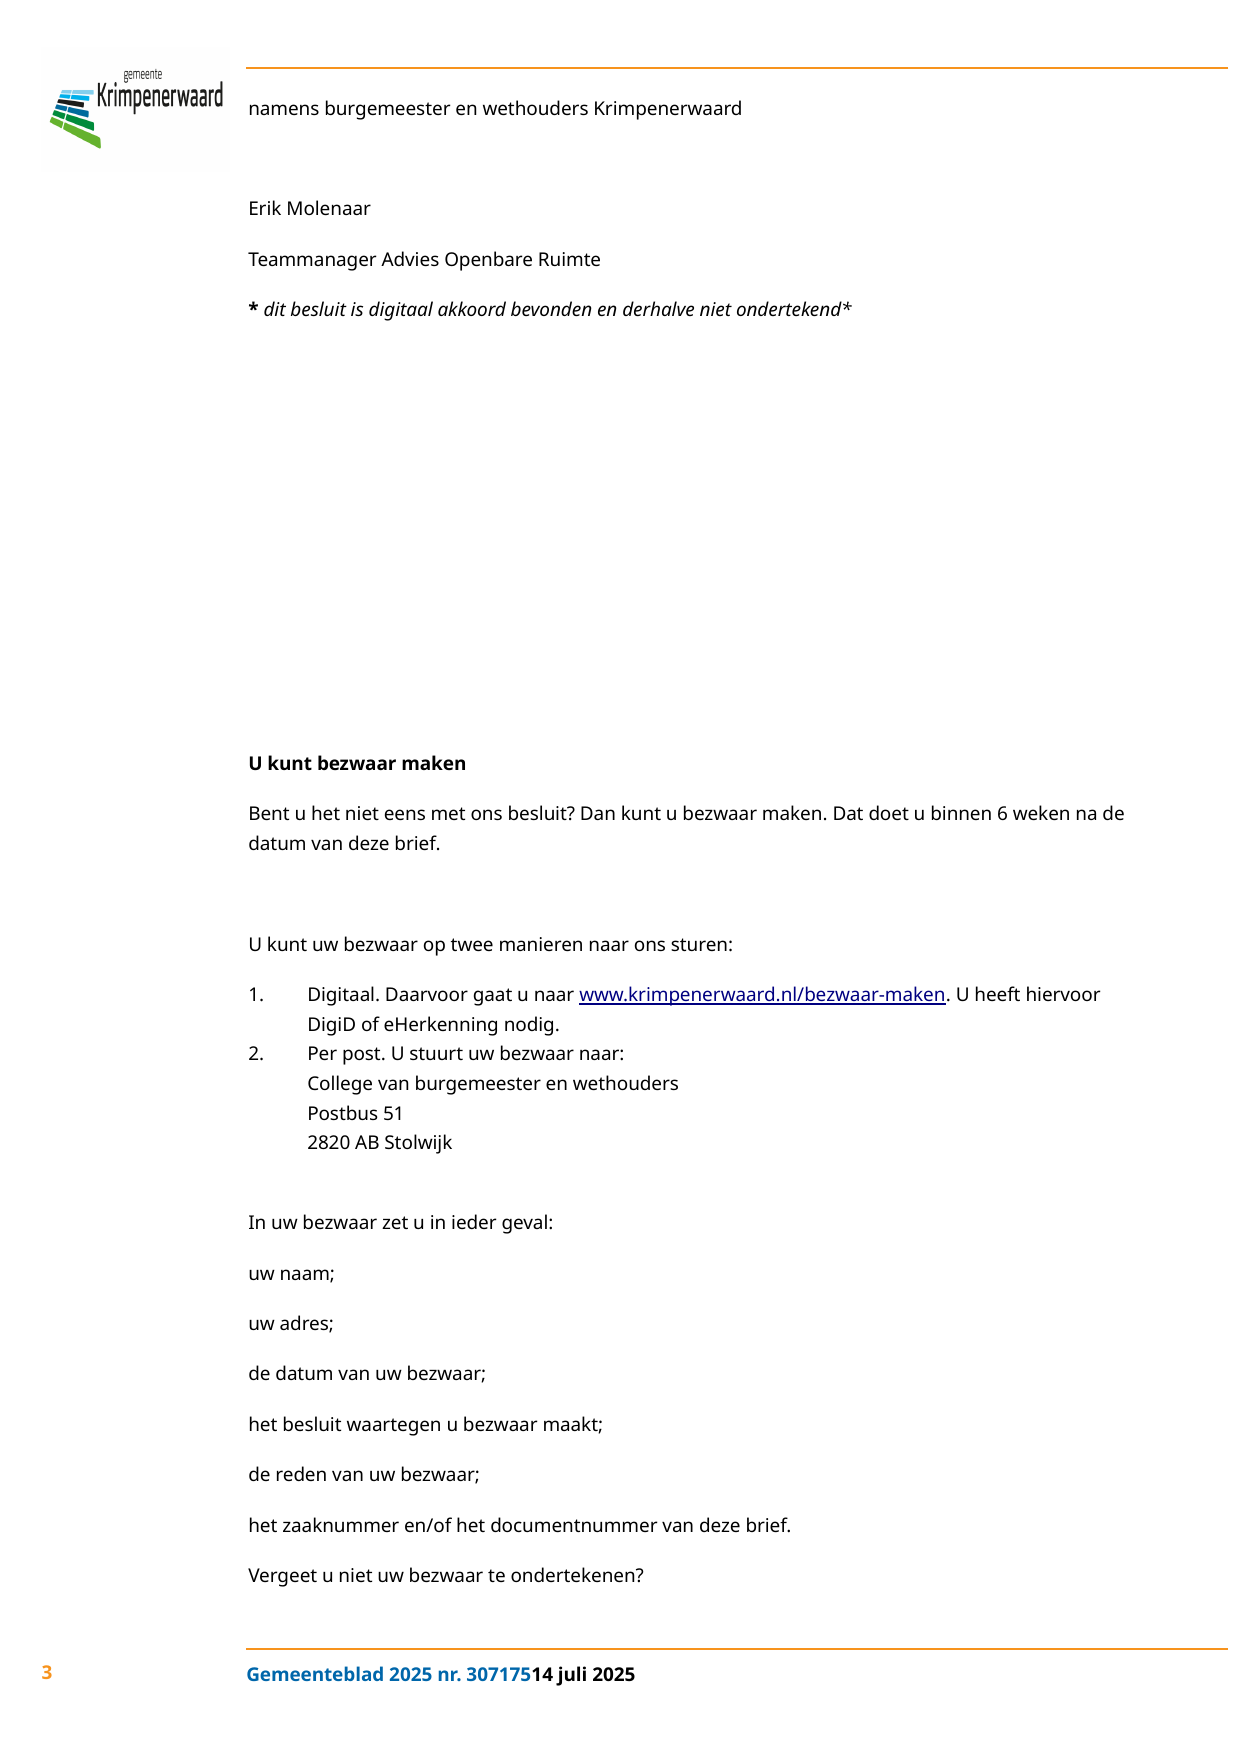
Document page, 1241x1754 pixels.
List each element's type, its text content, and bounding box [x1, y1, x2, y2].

text In uw bezwaar zet u in ieder geval: [248, 1209, 1152, 1235]
list Per post. U stuurt uw bezwaar naar: [248, 1041, 1152, 1066]
text Vergeet u niet uw bezwaar te ondertekenen? [248, 1562, 1152, 1588]
text * dit besluit is digitaal akkoord bevonden en derhalve niet ondertekend* [248, 296, 1152, 322]
text uw naam; [248, 1260, 1152, 1286]
text Bent u het niet eens met ons besluit? Dan kunt u bezwaar maken. Dat doet u binnen 6 weken na de datum van deze brief. [248, 801, 1152, 856]
picture [41, 47, 231, 172]
list 2820 AB Stolwijk [248, 1129, 1152, 1155]
text U kunt uw bezwaar op twee manieren naar ons sturen: [248, 931, 1152, 957]
text namens burgemeester en wethouders Krimpenerwaard [248, 95, 1152, 121]
text de datum van uw bezwaar; [248, 1361, 1152, 1386]
list Postbus 51 [248, 1100, 1152, 1126]
text Teammanager Advies Openbare Ruimte [248, 246, 1152, 272]
text het zaaknummer en/of het documentnummer van deze brief. [248, 1512, 1152, 1538]
text Erik Molenaar [248, 196, 1152, 221]
text het besluit waartegen u bezwaar maakt; [248, 1411, 1152, 1437]
text de reden van uw bezwaar; [248, 1461, 1152, 1487]
text uw adres; [248, 1310, 1152, 1336]
text U kunt bezwaar maken [248, 750, 1152, 776]
list Digitaal. Daarvoor gaat u naar www.krimpenerwaard.nl/bezwaar-maken. U heeft hiervoor DigiD of eHerkenning nodig. [248, 981, 1152, 1037]
list College van burgemeester en wethouders [248, 1070, 1152, 1096]
